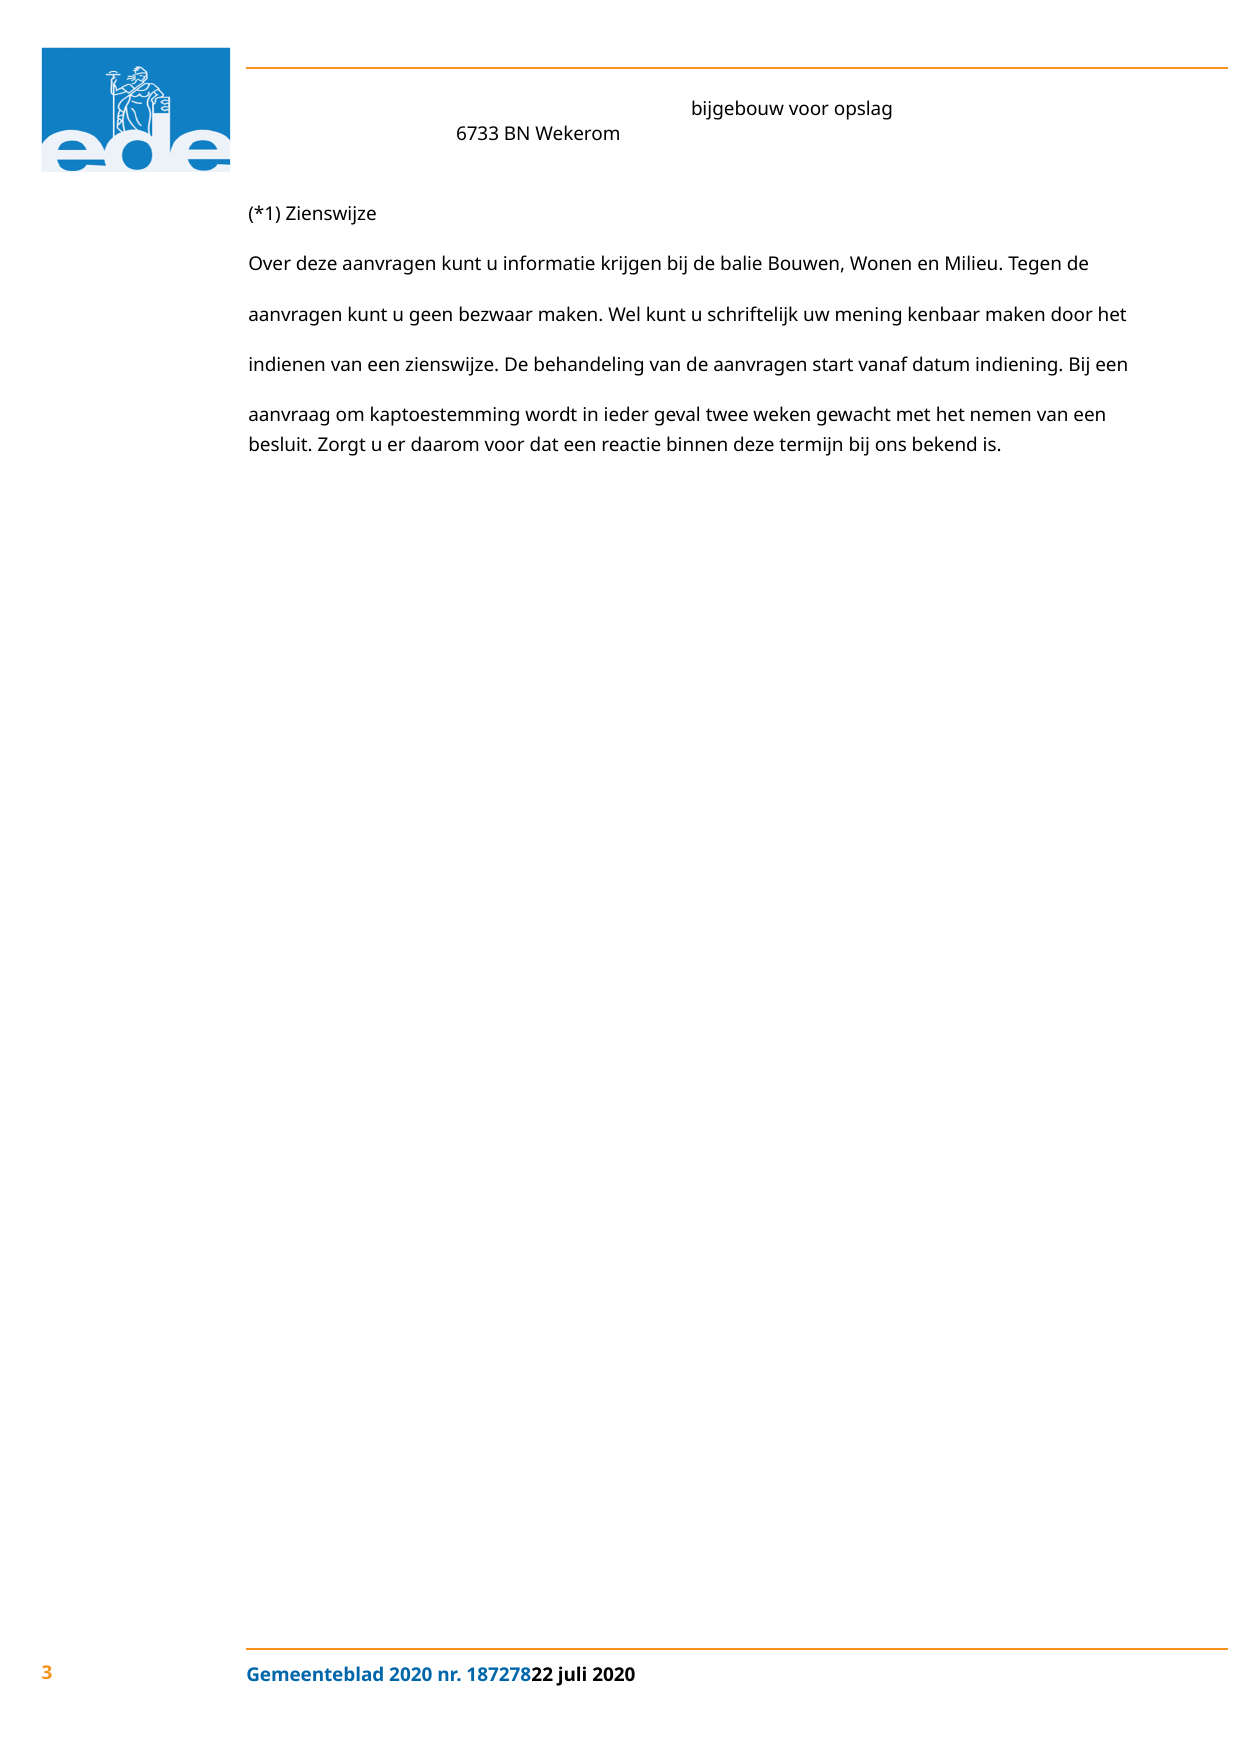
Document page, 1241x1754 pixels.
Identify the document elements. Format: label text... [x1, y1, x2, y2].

picture [41, 47, 231, 172]
text Over deze aanvragen kunt u informatie krijgen bij de balie Bouwen, Wonen en Milieu. Tegen de [248, 250, 1152, 276]
table_cell [248, 95, 456, 121]
table_cell [456, 95, 691, 121]
text aanvraag om kaptoestemming wordt in ieder geval twee weken gewacht met het nemen van een besluit. Zorgt u er daarom voor dat een reactie binnen deze termijn bij ons bekend is. [248, 402, 1152, 457]
table_cell [691, 121, 944, 146]
table_cell 6733 BN Wekerom [456, 121, 691, 146]
table_cell [944, 121, 1152, 146]
text indienen van een zienswijze. De behandeling van de aanvragen start vanaf datum indiening. Bij een [248, 351, 1152, 377]
table_cell [248, 121, 456, 146]
table_cell bijgebouw voor opslag [691, 95, 944, 121]
table_cell [944, 95, 1152, 121]
text (*1) Zienswijze [248, 200, 1152, 226]
text aanvragen kunt u geen bezwaar maken. Wel kunt u schriftelijk uw mening kenbaar maken door het [248, 301, 1152, 326]
